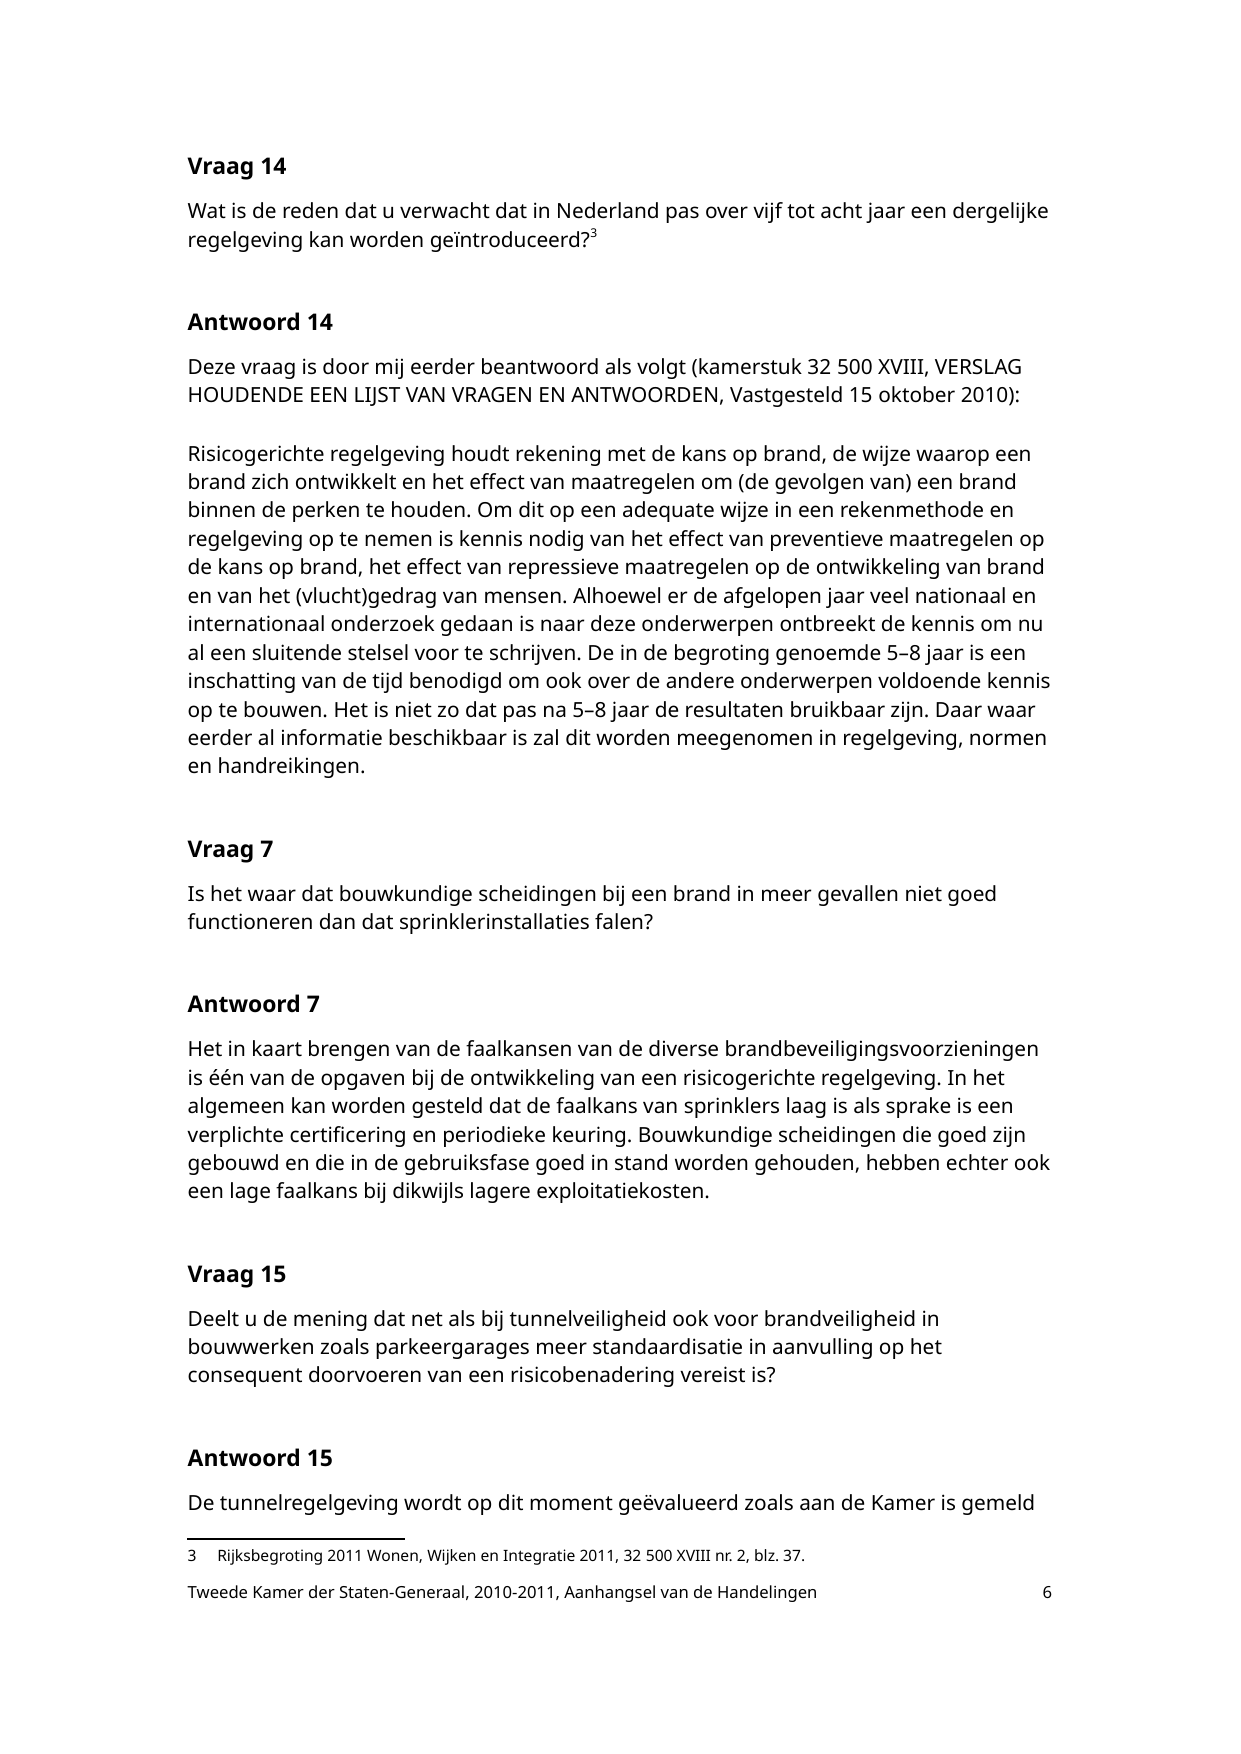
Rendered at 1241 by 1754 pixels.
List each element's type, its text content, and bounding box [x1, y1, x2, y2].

text Deelt u de mening dat net als bij tunnelveiligheid ook voor brandveiligheid in bouwwerken zoals parkeergarages meer standaardisatie in aanvulling op het consequent doorvoeren van een risicobenadering vereist is? [187, 1304, 1053, 1389]
subtitle Antwoord 14 [187, 306, 1053, 337]
subtitle Antwoord 7 [187, 988, 1053, 1019]
text Het in kaart brengen van de faalkansen van de diverse brandbeveiligingsvoorzieningen is één van de opgaven bij de ontwikkeling van een risicogerichte regelgeving. In het algemeen kan worden gesteld dat de faalkans van sprinklers laag is als sprake is een verplichte certificering en periodieke keuring. Bouwkundige scheidingen die goed zijn gebouwd en die in de gebruiksfase goed in stand worden gehouden, hebben echter ook een lage faalkans bij dikwijls lagere exploitatiekosten. [187, 1034, 1053, 1205]
text Wat is de reden dat u verwacht dat in Nederland pas over vijf tot acht jaar een dergelijke regelgeving kan worden geïntroduceerd? [187, 196, 1053, 253]
text Risicogerichte regelgeving houdt rekening met de kans op brand, de wijze waarop een brand zich ontwikkelt en het effect van maatregelen om (de gevolgen van) een brand binnen de perken te houden. Om dit op een adequate wijze in een rekenmethode en regelgeving op te nemen is kennis nodig van het effect van preventieve maatregelen op de kans op brand, het effect van repressieve maatregelen op de ontwikkeling van brand en van het (vlucht)gedrag van mensen. Alhoewel er de afgelopen jaar veel nationaal en internationaal onderzoek gedaan is naar deze onderwerpen ontbreekt de kennis om nu al een sluitende stelsel voor te schrijven. De in de begroting genoemde 5–8 jaar is een inschatting van de tijd benodigd om ook over de andere onderwerpen voldoende kennis op te bouwen. Het is niet zo dat pas na 5–8 jaar de resultaten bruikbaar zijn. Daar waar eerder al informatie beschikbaar is zal dit worden meegenomen in regelgeving, normen en handreikingen. [187, 439, 1053, 780]
text Is het waar dat bouwkundige scheidingen bij een brand in meer gevallen niet goed functioneren dan dat sprinklerinstallaties falen? [187, 879, 1053, 936]
text De tunnelregelgeving wordt op dit moment geëvalueerd zoals aan de Kamer is gemeld [187, 1488, 1053, 1516]
subtitle Antwoord 15 [187, 1442, 1053, 1473]
text Deze vraag is door mij eerder beantwoord als volgt (kamerstuk 32 500 XVIII, VERSLAG HOUDENDE EEN LIJST VAN VRAGEN EN ANTWOORDEN, Vastgesteld 15 oktober 2010): [187, 352, 1053, 409]
subtitle Vraag 7 [187, 832, 1053, 864]
subtitle Vraag 15 [187, 1257, 1053, 1289]
subtitle Vraag 14 [187, 150, 1053, 181]
text Rijksbegroting 2011 Wonen, Wijken en Integratie 2011, 32 500 XVIII nr. 2, blz. 37. [187, 1538, 1053, 1566]
